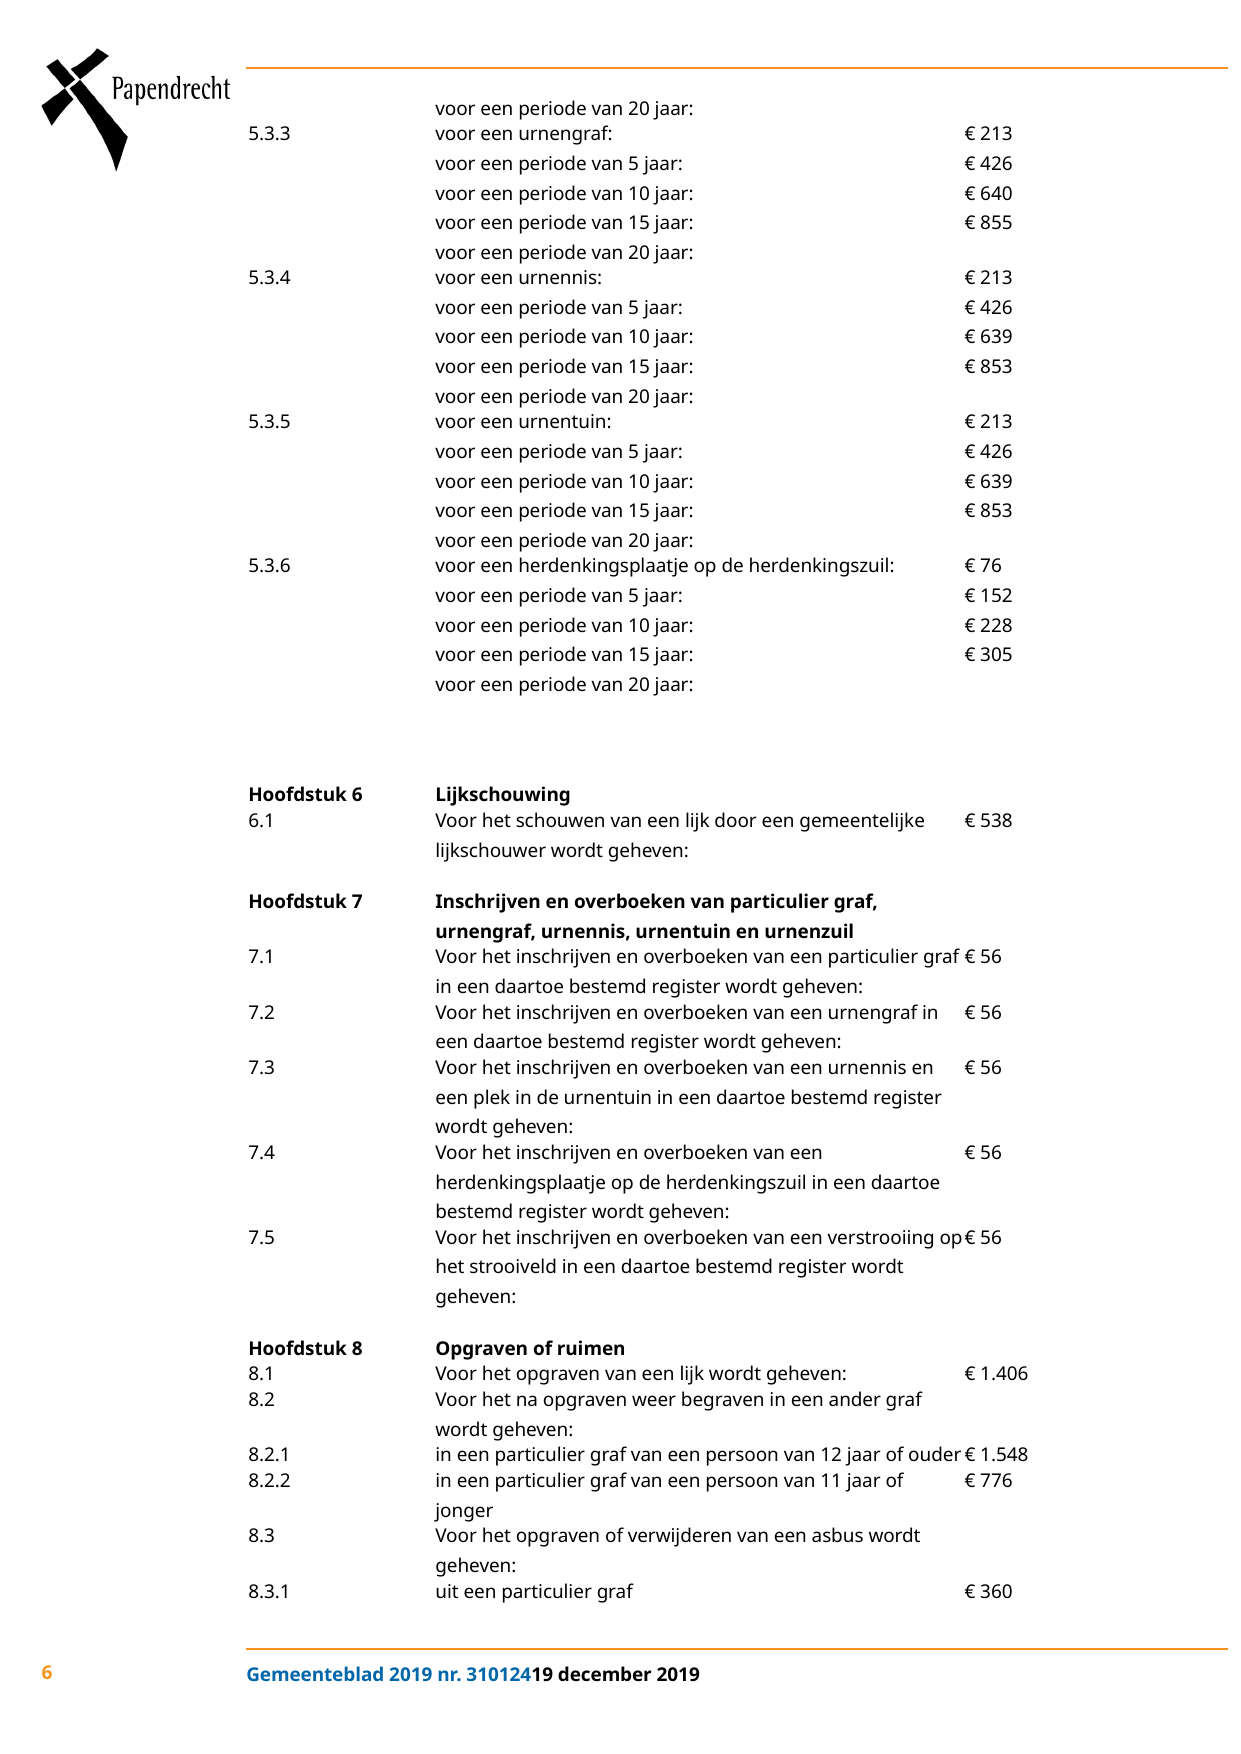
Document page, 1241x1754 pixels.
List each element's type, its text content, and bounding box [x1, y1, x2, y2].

table_cell € 213 € 426 € 639 € 853 [964, 409, 1152, 553]
table_cell 8.3 [248, 1523, 435, 1578]
table_cell voor een urnennis: voor een periode van 5 jaar: voor een periode van 10 jaar: voor een periode van 15 jaar: voor een periode van 20 jaar: [435, 265, 964, 409]
table_cell [964, 697, 1152, 782]
table_cell € 1.548 [964, 1442, 1152, 1467]
table_cell Voor het inschrijven en overboeken van een urnennis en een plek in de urnentuin in een daartoe bestemd register wordt geheven: [435, 1054, 964, 1139]
table_cell € 56 [964, 1054, 1152, 1139]
table_cell 5.3.4 [248, 265, 435, 409]
table_cell voor een periode van 20 jaar: [435, 95, 964, 121]
table_cell € 76 € 152 € 228 € 305 [964, 553, 1152, 697]
table_cell in een particulier graf van een persoon van 11 jaar of jonger [435, 1467, 964, 1523]
table_cell 8.2 [248, 1386, 435, 1442]
table_cell [964, 782, 1152, 807]
table_cell Hoofdstuk 8 [248, 1335, 435, 1361]
table_cell Voor het opgraven of verwijderen van een asbus wordt geheven: [435, 1523, 964, 1578]
table_cell € 56 [964, 1139, 1152, 1224]
table_cell [964, 1386, 1152, 1442]
table_cell 6.1 [248, 808, 435, 863]
table_cell [964, 1309, 1152, 1335]
table_cell 7.3 [248, 1054, 435, 1139]
table_cell 8.2.1 [248, 1442, 435, 1467]
table_cell Hoofdstuk 7 [248, 889, 435, 944]
table_cell Voor het inschrijven en overboeken van een verstrooiing op het strooiveld in een daartoe bestemd register wordt geheven: [435, 1224, 964, 1309]
picture [41, 47, 231, 172]
table_cell [248, 863, 435, 888]
table_cell € 1.406 [964, 1361, 1152, 1386]
table_cell [964, 95, 1152, 121]
table_cell Hoofdstuk 6 [248, 782, 435, 807]
table_cell in een particulier graf van een persoon van 12 jaar of ouder [435, 1442, 964, 1467]
table_cell € 56 [964, 944, 1152, 999]
table_cell € 56 [964, 999, 1152, 1054]
table_cell voor een herdenkingsplaatje op de herdenkingszuil: voor een periode van 5 jaar: voor een periode van 10 jaar: voor een periode van 15 jaar: voor een periode van 20 jaar: [435, 553, 964, 697]
table_cell Voor het inschrijven en overboeken van een herdenkingsplaatje op de herdenkingszuil in een daartoe bestemd register wordt geheven: [435, 1139, 964, 1224]
table_cell 7.2 [248, 999, 435, 1054]
table_cell Voor het na opgraven weer begraven in een ander graf wordt geheven: [435, 1386, 964, 1442]
table_cell 7.1 [248, 944, 435, 999]
table_cell Lijkschouwing [435, 782, 964, 807]
table_cell 8.3.1 [248, 1578, 435, 1604]
table_cell voor een urnentuin: voor een periode van 5 jaar: voor een periode van 10 jaar: voor een periode van 15 jaar: voor een periode van 20 jaar: [435, 409, 964, 553]
table_cell 5.3.3 [248, 121, 435, 264]
table_cell € 213 € 426 € 640 € 855 [964, 121, 1152, 264]
table_cell € 776 [964, 1467, 1152, 1523]
table_cell [435, 697, 964, 782]
table_cell [964, 889, 1152, 944]
table_cell Voor het schouwen van een lijk door een gemeentelijke lijkschouwer wordt geheven: [435, 808, 964, 863]
table_cell Inschrijven en overboeken van particulier graf, urnengraf, urnennis, urnentuin en urnenzuil [435, 889, 964, 944]
table_cell Voor het inschrijven en overboeken van een particulier graf in een daartoe bestemd register wordt geheven: [435, 944, 964, 999]
table_cell [248, 95, 435, 121]
table_cell 8.2.2 [248, 1467, 435, 1523]
table_cell € 538 [964, 808, 1152, 863]
table_cell [248, 1309, 435, 1335]
table_cell voor een urnengraf: voor een periode van 5 jaar: voor een periode van 10 jaar: voor een periode van 15 jaar: voor een periode van 20 jaar: [435, 121, 964, 264]
table_cell 5.3.5 [248, 409, 435, 553]
table_cell Voor het opgraven van een lijk wordt geheven: [435, 1361, 964, 1386]
table_cell 7.4 [248, 1139, 435, 1224]
table_cell 5.3.6 [248, 553, 435, 697]
table_cell [964, 863, 1152, 888]
table_cell [248, 697, 435, 782]
table_cell [964, 1523, 1152, 1578]
table_cell 8.1 [248, 1361, 435, 1386]
table_cell uit een particulier graf [435, 1578, 964, 1604]
table_cell [964, 1335, 1152, 1361]
table_cell 7.5 [248, 1224, 435, 1309]
table_cell € 56 [964, 1224, 1152, 1309]
table_cell Opgraven of ruimen [435, 1335, 964, 1361]
table_cell Voor het inschrijven en overboeken van een urnengraf in een daartoe bestemd register wordt geheven: [435, 999, 964, 1054]
table_cell [435, 1309, 964, 1335]
table_cell [435, 863, 964, 888]
table_cell € 360 [964, 1578, 1152, 1604]
table_cell € 213 € 426 € 639 € 853 [964, 265, 1152, 409]
